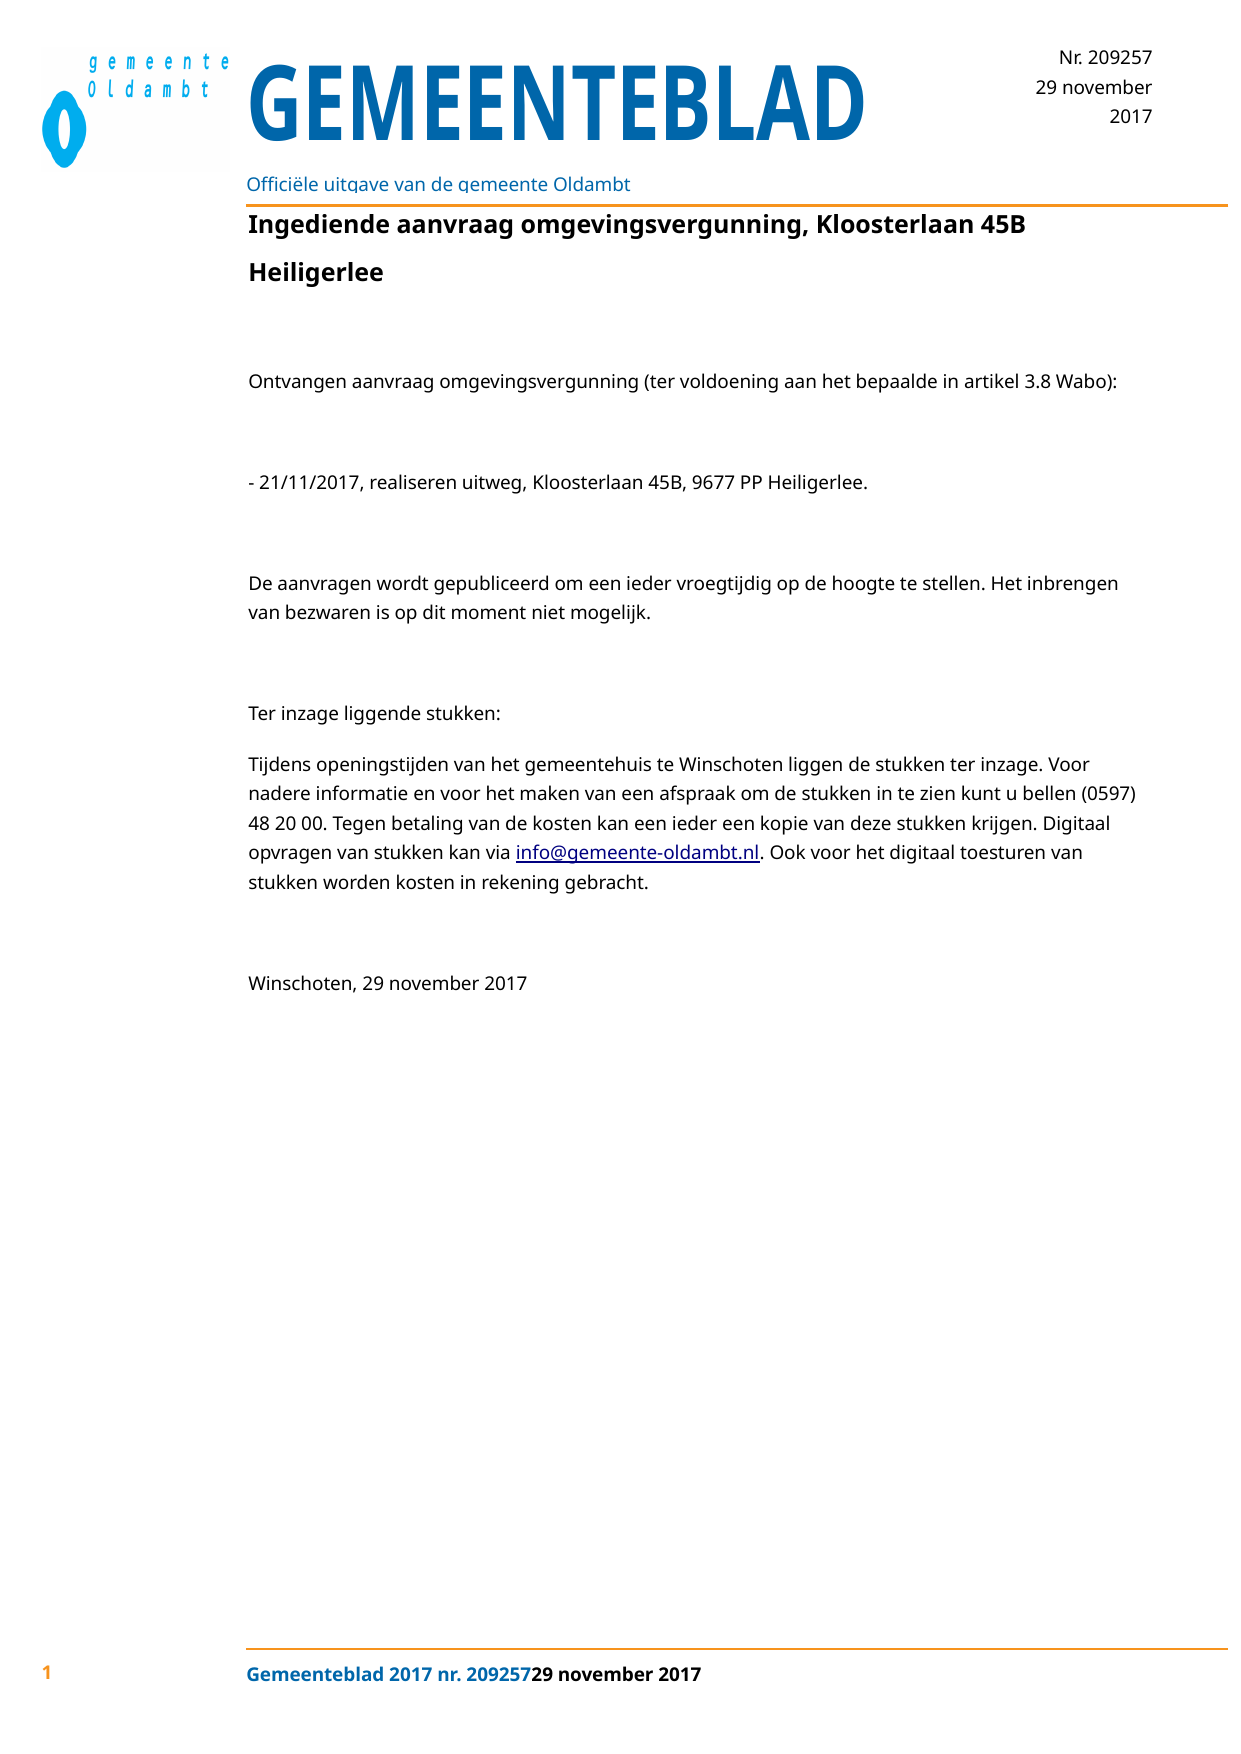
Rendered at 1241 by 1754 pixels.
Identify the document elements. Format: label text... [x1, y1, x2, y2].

text Ter inzage liggende stukken: [248, 700, 1152, 726]
text Ontvangen aanvraag omgevingsvergunning (ter voldoening aan het bepaalde in artikel 3.8 Wabo): [248, 368, 1152, 394]
text Winschoten, 29 november 2017 [248, 970, 1152, 996]
text De aanvragen wordt gepubliceerd om een ieder vroegtijdig op de hoogte te stellen. Het inbrengen van bezwaren is op dit moment niet mogelijk. [248, 570, 1152, 625]
text Ingediende aanvraag omgevingsvergunning, Kloosterlaan 45B Heiligerlee [248, 207, 1152, 288]
text - 21/11/2017, realiseren uitweg, Kloosterlaan 45B, 9677 PP Heiligerlee. [248, 469, 1152, 495]
text Tijdens openingstijden van het gemeentehuis te Winschoten liggen de stukken ter inzage. Voor nadere informatie en voor het maken van een afspraak om de stukken in te zien kunt u bellen (0597) 48 20 00. Tegen betaling van de kosten kan een ieder een kopie van deze stukken krijgen. Digitaal opvragen van stukken kan via info@gemeente-oldambt.nl. Ook voor het digitaal toesturen van stukken worden kosten in rekening gebracht. [248, 751, 1152, 895]
picture [41, 47, 231, 172]
